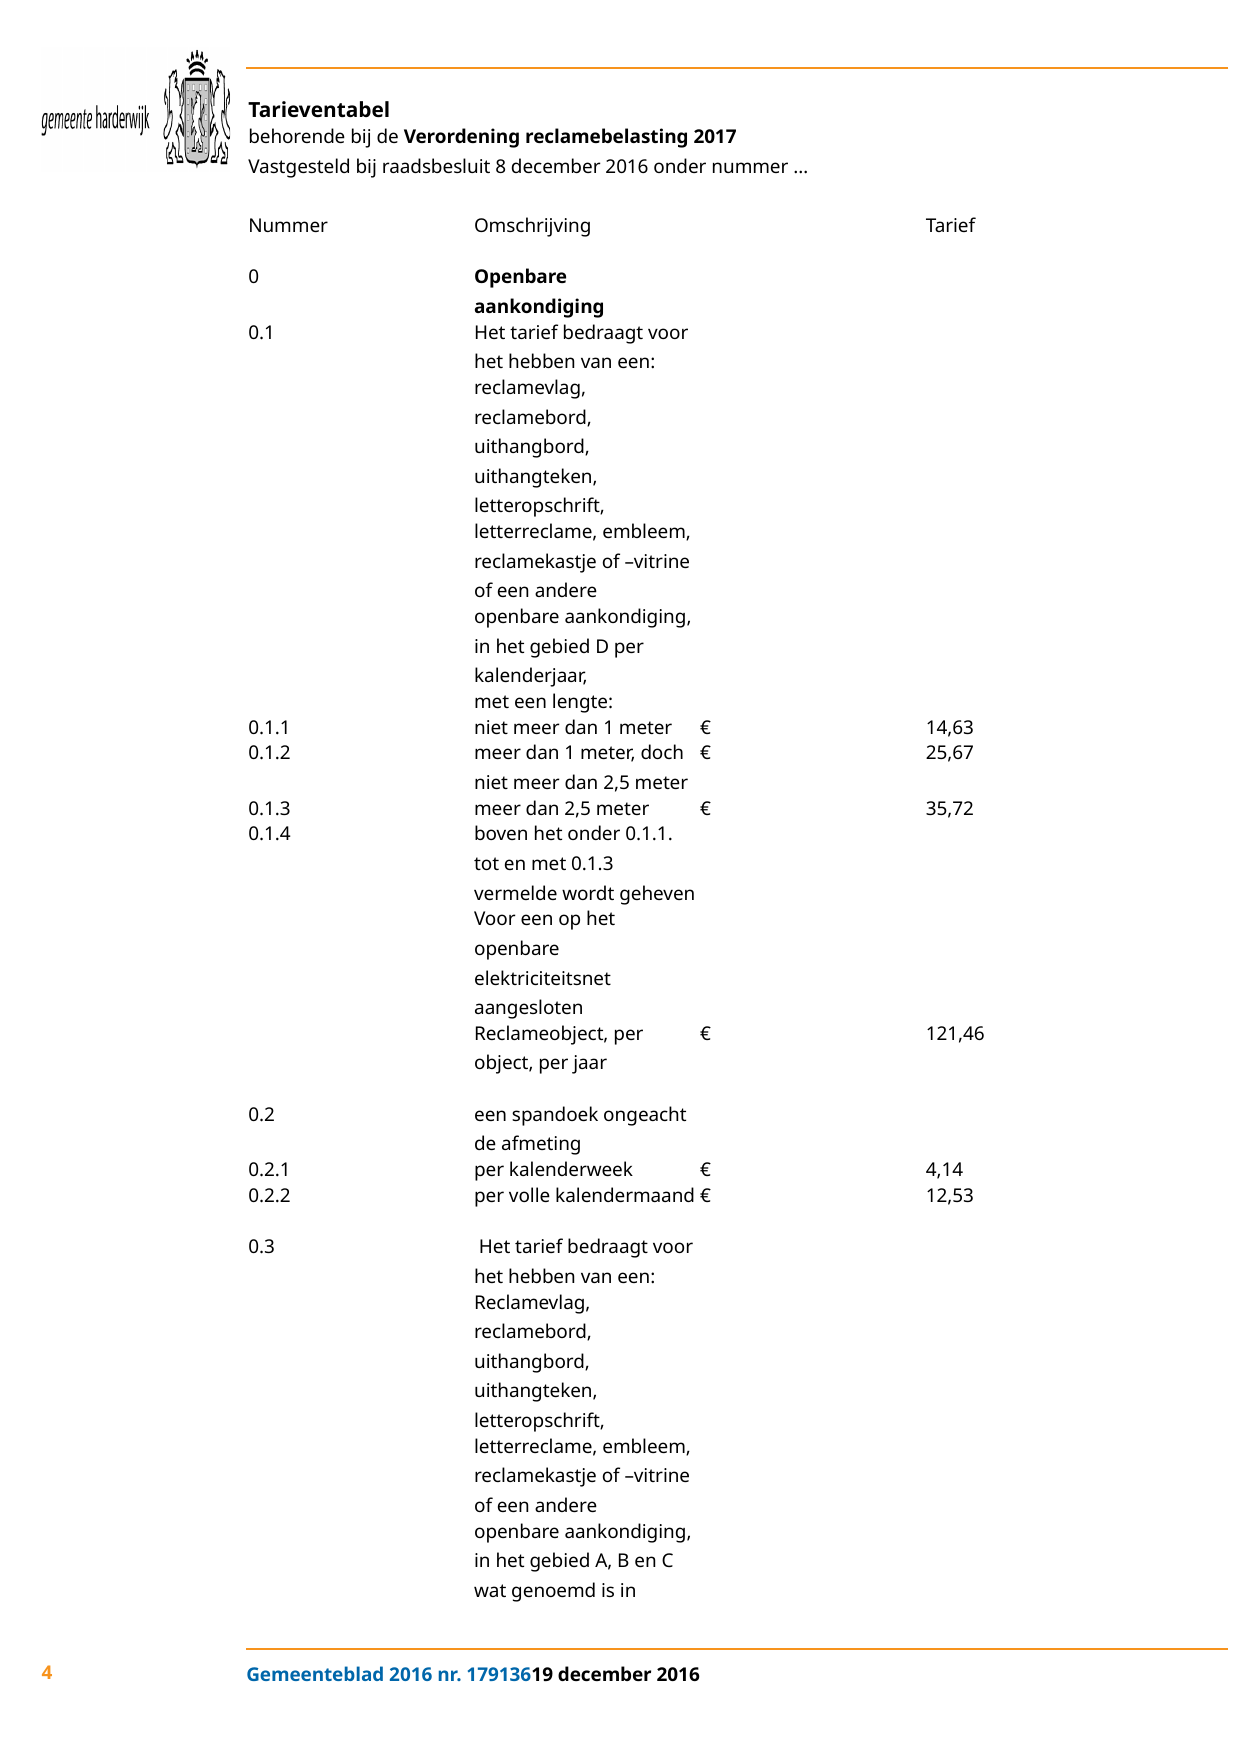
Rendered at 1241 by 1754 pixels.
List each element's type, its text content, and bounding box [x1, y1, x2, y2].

table_cell [926, 1075, 1152, 1101]
table_cell [700, 518, 926, 603]
table_cell boven het onder 0.1.1. tot en met 0.1.3 vermelde wordt geheven [474, 821, 700, 906]
table_cell € [700, 714, 926, 739]
table_cell 0.1.3 [248, 795, 474, 821]
table_cell [700, 1208, 926, 1233]
table_cell 12,53 [926, 1182, 1152, 1208]
table_cell 14,63 [926, 714, 1152, 739]
table_cell [926, 264, 1152, 319]
table_cell [926, 688, 1152, 714]
table_cell [926, 1433, 1152, 1518]
table_cell [248, 1289, 474, 1433]
table_cell Openbare aankondiging [474, 264, 700, 319]
table_cell [700, 238, 926, 264]
table_cell 121,46 [926, 1020, 1152, 1075]
table_cell Reclamevlag, reclamebord, uithangbord, uithangteken, letteropschrift, [474, 1289, 700, 1433]
table_cell Reclameobject, per object, per jaar [474, 1020, 700, 1075]
table_cell [700, 1234, 926, 1289]
table_cell [926, 1101, 1152, 1156]
table_cell € [700, 1020, 926, 1075]
table_cell met een lengte: [474, 688, 700, 714]
table_cell [700, 688, 926, 714]
table_cell [700, 1518, 926, 1603]
table_header [700, 212, 926, 238]
table_cell [700, 264, 926, 319]
table_cell [700, 1101, 926, 1156]
table_cell letterreclame, embleem, reclamekastje of –vitrine of een andere [474, 1433, 700, 1518]
table_cell een spandoek ongeacht de afmeting [474, 1101, 700, 1156]
table_cell [926, 518, 1152, 603]
table_cell letterreclame, embleem, reclamekastje of –vitrine of een andere [474, 518, 700, 603]
text behorende bij de Verordening reclamebelasting 2017 [248, 123, 1152, 149]
table_cell [248, 906, 474, 1020]
table_cell [926, 1289, 1152, 1433]
table_cell [248, 1020, 474, 1075]
table_cell Het tarief bedraagt voor het hebben van een: [474, 1234, 700, 1289]
table_cell [926, 1234, 1152, 1289]
table_cell 0.2.2 [248, 1182, 474, 1208]
table_cell [248, 688, 474, 714]
table_cell € [700, 795, 926, 821]
table_cell [926, 1518, 1152, 1603]
table_cell openbare aankondiging, in het gebied D per kalenderjaar, [474, 603, 700, 688]
table_cell per kalenderweek [474, 1156, 700, 1182]
table_cell [926, 906, 1152, 1020]
table_cell [700, 374, 926, 518]
table_cell [700, 319, 926, 374]
table_cell [926, 319, 1152, 374]
table_cell [474, 1208, 700, 1233]
table_cell [700, 603, 926, 688]
text Vastgesteld bij raadsbesluit 8 december 2016 onder nummer … [248, 153, 1152, 179]
table_cell openbare aankondiging, in het gebied A, B en C wat genoemd is in [474, 1518, 700, 1603]
table_cell meer dan 2,5 meter [474, 795, 700, 821]
table_cell 4,14 [926, 1156, 1152, 1182]
table_cell [926, 374, 1152, 518]
table_header Omschrijving [474, 212, 700, 238]
table_cell 0.1 [248, 319, 474, 374]
table_cell € [700, 1156, 926, 1182]
table_cell 0.3 [248, 1234, 474, 1289]
text Tarieventabel [248, 95, 1152, 123]
table_cell [248, 1433, 474, 1518]
table_cell € [700, 740, 926, 795]
table_cell 35,72 [926, 795, 1152, 821]
table_cell [926, 1208, 1152, 1233]
table_cell [700, 906, 926, 1020]
table_cell 0.1.2 [248, 740, 474, 795]
table_cell € [700, 1182, 926, 1208]
table_cell 0.2 [248, 1101, 474, 1156]
table_cell [474, 238, 700, 264]
table_cell reclamevlag, reclamebord, uithangbord, uithangteken, letteropschrift, [474, 374, 700, 518]
table_cell niet meer dan 1 meter [474, 714, 700, 739]
table_cell [248, 1208, 474, 1233]
table_cell 0.1.4 [248, 821, 474, 906]
table_cell 25,67 [926, 740, 1152, 795]
table_header Nummer [248, 212, 474, 238]
table_cell per volle kalendermaand [474, 1182, 700, 1208]
table_cell [700, 1075, 926, 1101]
table_cell [248, 1075, 474, 1101]
table_cell [248, 1518, 474, 1603]
table_cell [700, 1289, 926, 1433]
table_cell [474, 1075, 700, 1101]
table_cell [926, 821, 1152, 906]
table_cell [926, 603, 1152, 688]
table_cell meer dan 1 meter, doch niet meer dan 2,5 meter [474, 740, 700, 795]
table_cell [926, 238, 1152, 264]
table_cell [700, 821, 926, 906]
table_cell 0 [248, 264, 474, 319]
table_cell [248, 374, 474, 518]
table_cell [248, 603, 474, 688]
table_cell 0.1.1 [248, 714, 474, 739]
table_cell [700, 1433, 926, 1518]
picture [41, 47, 231, 172]
table_cell 0.2.1 [248, 1156, 474, 1182]
table_cell [248, 518, 474, 603]
table_cell Voor een op het openbare elektriciteitsnet aangesloten [474, 906, 700, 1020]
table_header Tarief [926, 212, 1152, 238]
table_cell Het tarief bedraagt voor het hebben van een: [474, 319, 700, 374]
table_cell [248, 238, 474, 264]
